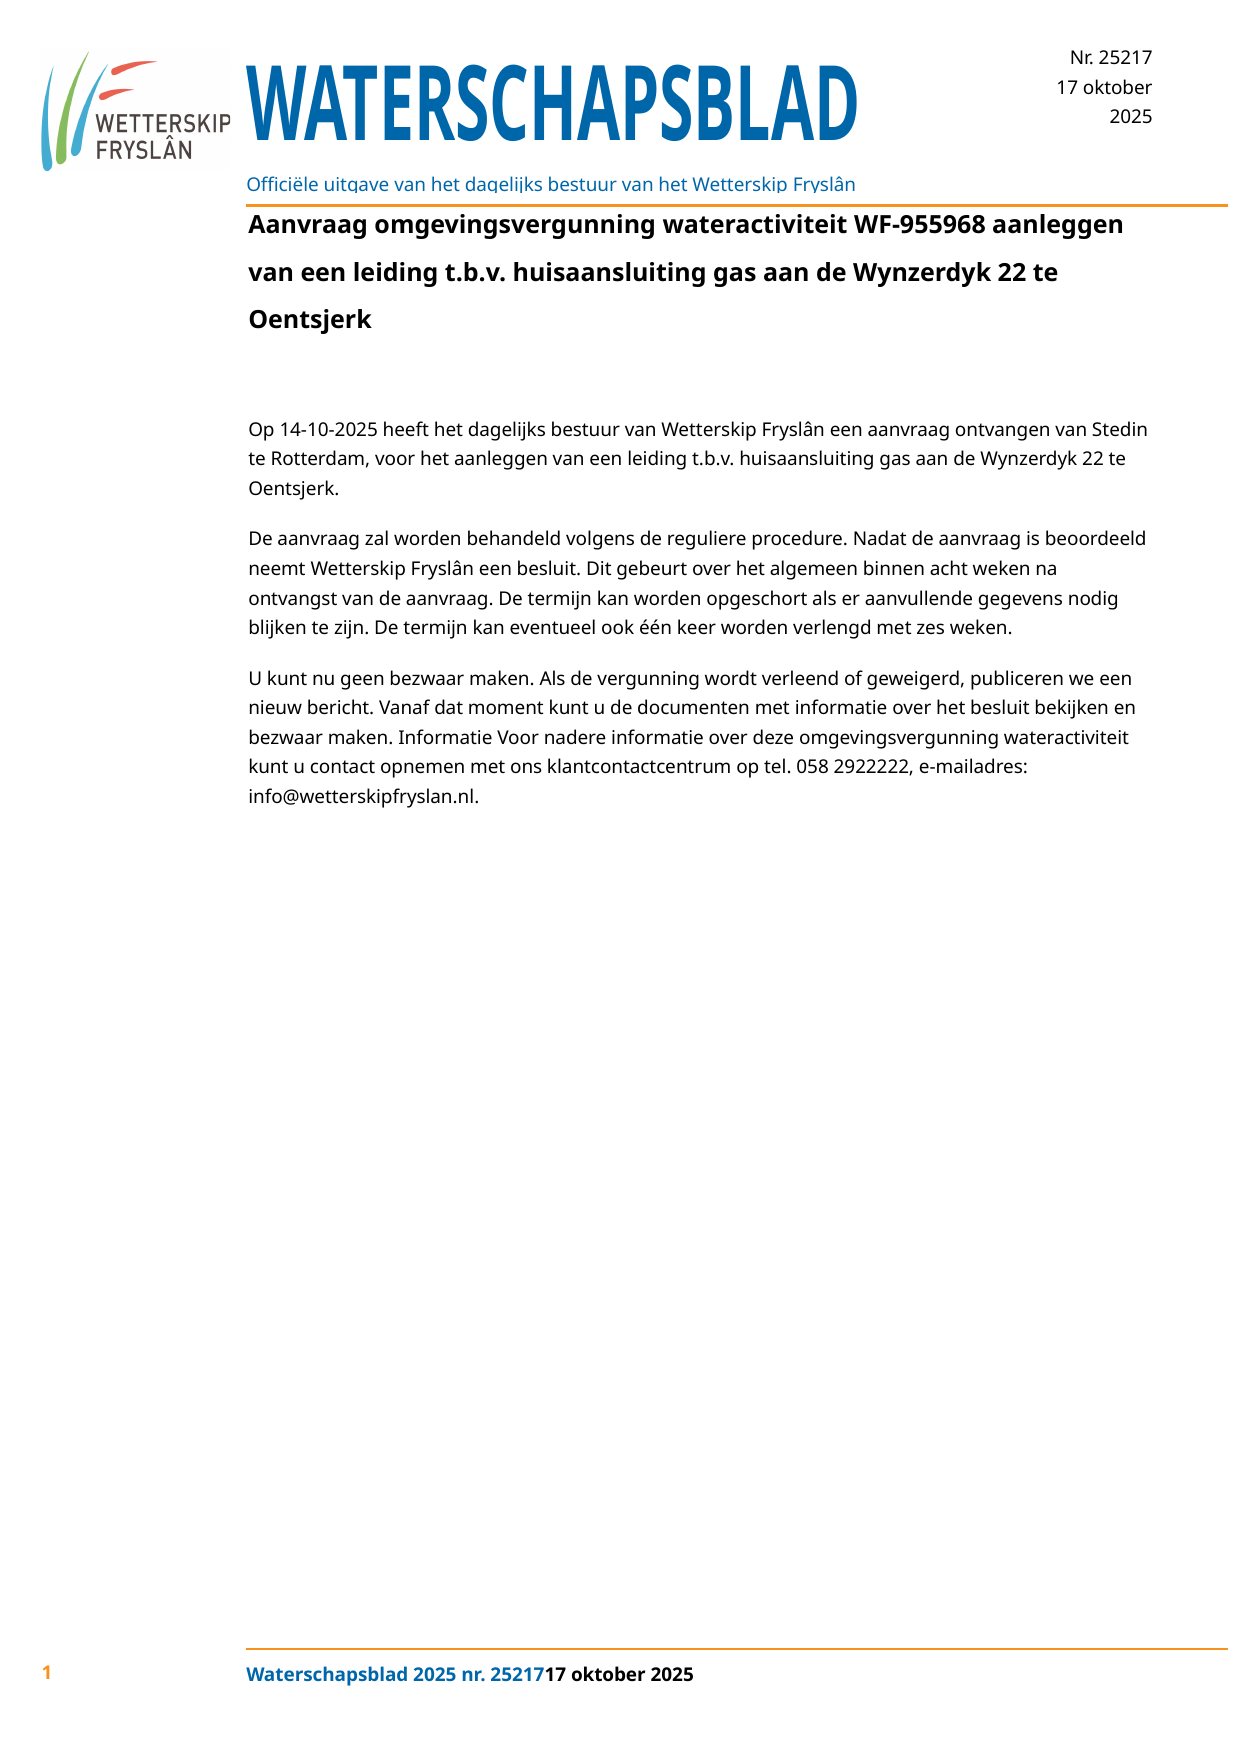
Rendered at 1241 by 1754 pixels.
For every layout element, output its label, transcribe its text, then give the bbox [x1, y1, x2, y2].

text Op 14-10-2025 heeft het dagelijks bestuur van Wetterskip Fryslân een aanvraag ontvangen van Stedin te Rotterdam, voor het aanleggen van een leiding t.b.v. huisaansluiting gas aan de Wynzerdyk 22 te Oentsjerk. [248, 416, 1152, 501]
text U kunt nu geen bezwaar maken. Als de vergunning wordt verleend of geweigerd, publiceren we een nieuw bericht. Vanaf dat moment kunt u de documenten met informatie over het besluit bekijken en bezwaar maken. Informatie Voor nadere informatie over deze omgevingsvergunning wateractiviteit kunt u contact opnemen met ons klantcontactcentrum op tel. 058 2922222, e-mailadres: info@wetterskipfryslan.nl. [248, 665, 1152, 809]
text De aanvraag zal worden behandeld volgens de reguliere procedure. Nadat de aanvraag is beoordeeld neemt Wetterskip Fryslân een besluit. Dit gebeurt over het algemeen binnen acht weken na ontvangst van de aanvraag. De termijn kan worden opgeschort als er aanvullende gegevens nodig blijken te zijn. De termijn kan eventueel ook één keer worden verlengd met zes weken. [248, 526, 1152, 640]
picture [41, 47, 231, 172]
text Aanvraag omgevingsvergunning wateractiviteit WF-955968 aanleggen van een leiding t.b.v. huisaansluiting gas aan de Wynzerdyk 22 te Oentsjerk [248, 207, 1152, 336]
